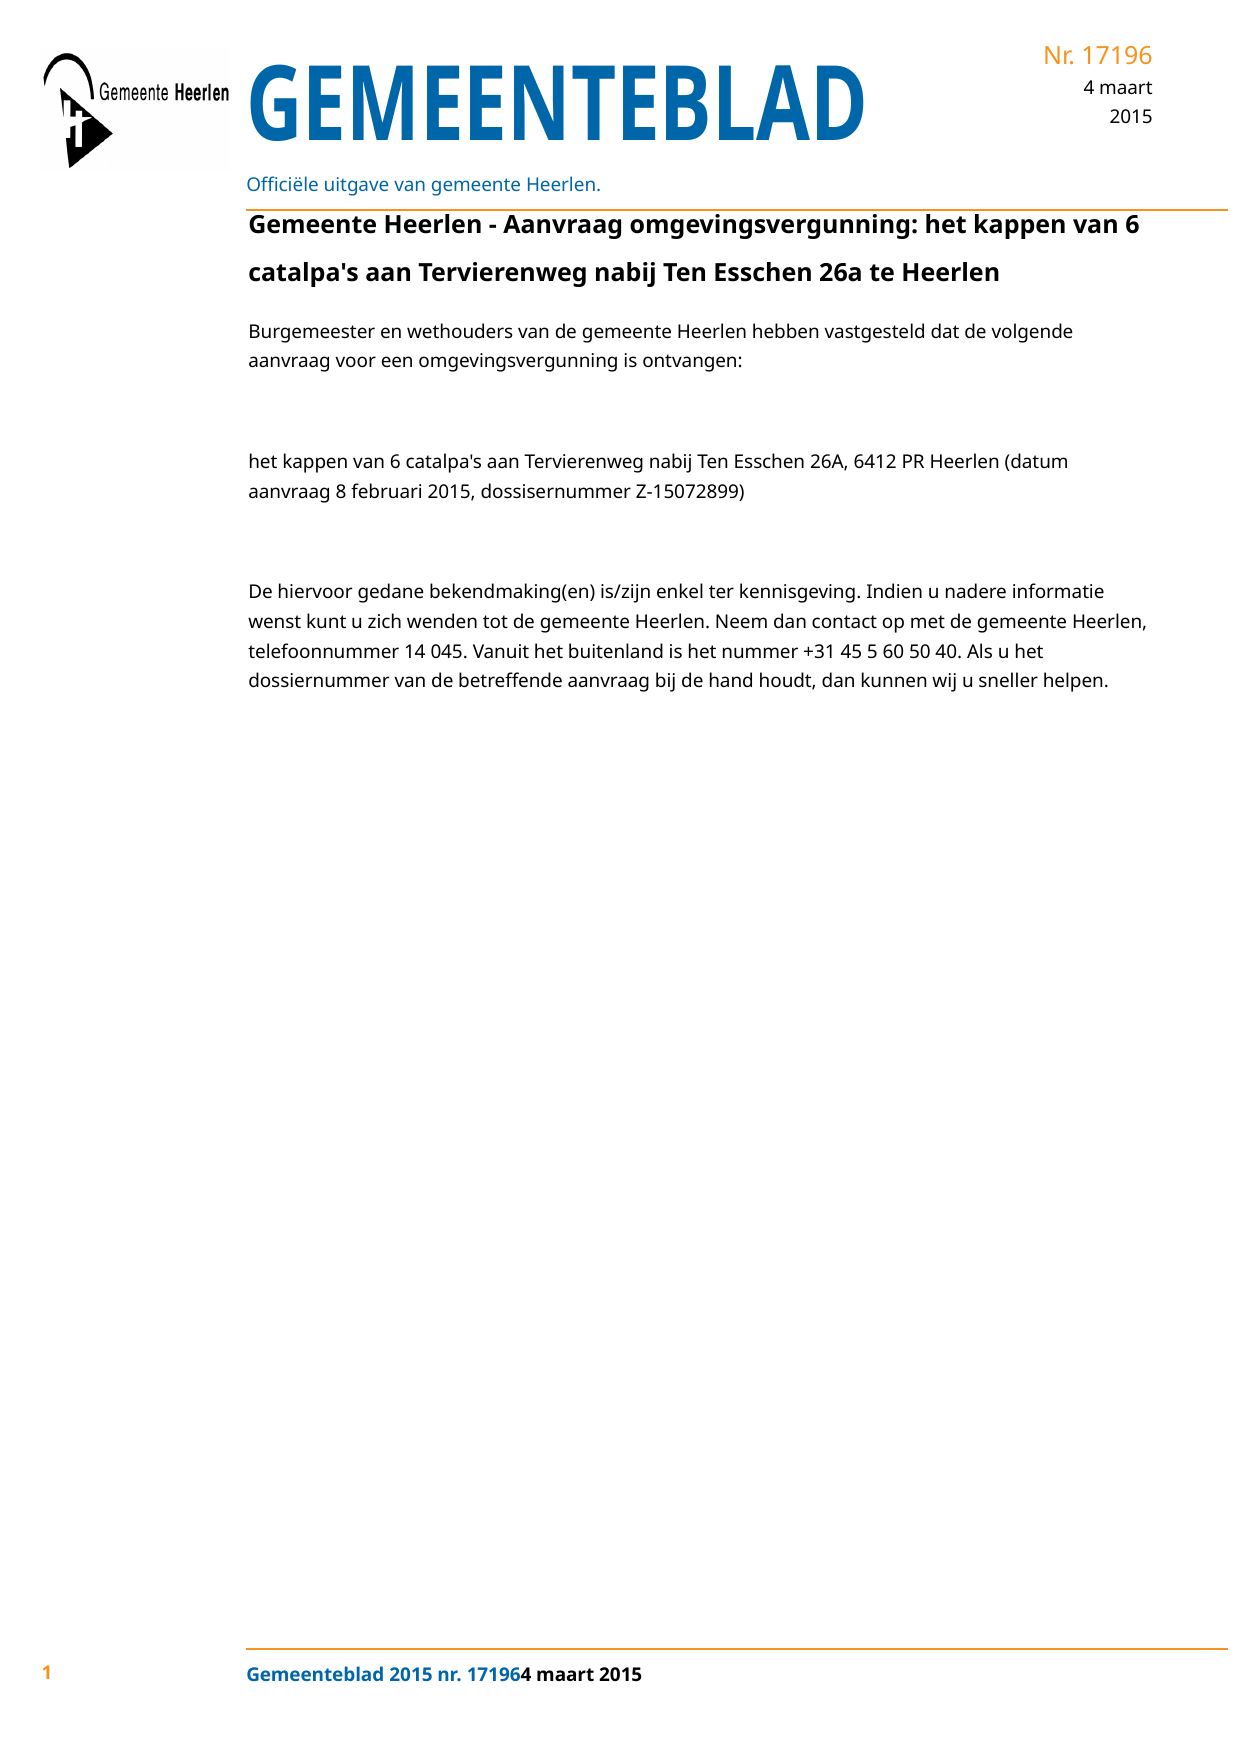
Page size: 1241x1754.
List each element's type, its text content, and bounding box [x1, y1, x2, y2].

text De hiervoor gedane bekendmaking(en) is/zijn enkel ter kennisgeving. Indien u nadere informatie wenst kunt u zich wenden tot de gemeente Heerlen. Neem dan contact op met de gemeente Heerlen, telefoonnummer 14 045. Vanuit het buitenland is het nummer +31 45 5 60 50 40. Als u het dossiernummer van de betreffende aanvraag bij de hand houdt, dan kunnen wij u sneller helpen. [248, 579, 1152, 693]
text het kappen van 6 catalpa's aan Tervierenweg nabij Ten Esschen 26A, 6412 PR Heerlen (datum aanvraag 8 februari 2015, dossisernummer Z-15072899) [248, 448, 1152, 504]
text Burgemeester en wethouders van de gemeente Heerlen hebben vastgesteld dat de volgende aanvraag voor een omgevingsvergunning is ontvangen: [248, 318, 1152, 373]
picture [41, 47, 231, 172]
text Gemeente Heerlen - Aanvraag omgevingsvergunning: het kappen van 6 catalpa's aan Tervierenweg nabij Ten Esschen 26a te Heerlen [248, 211, 1152, 288]
